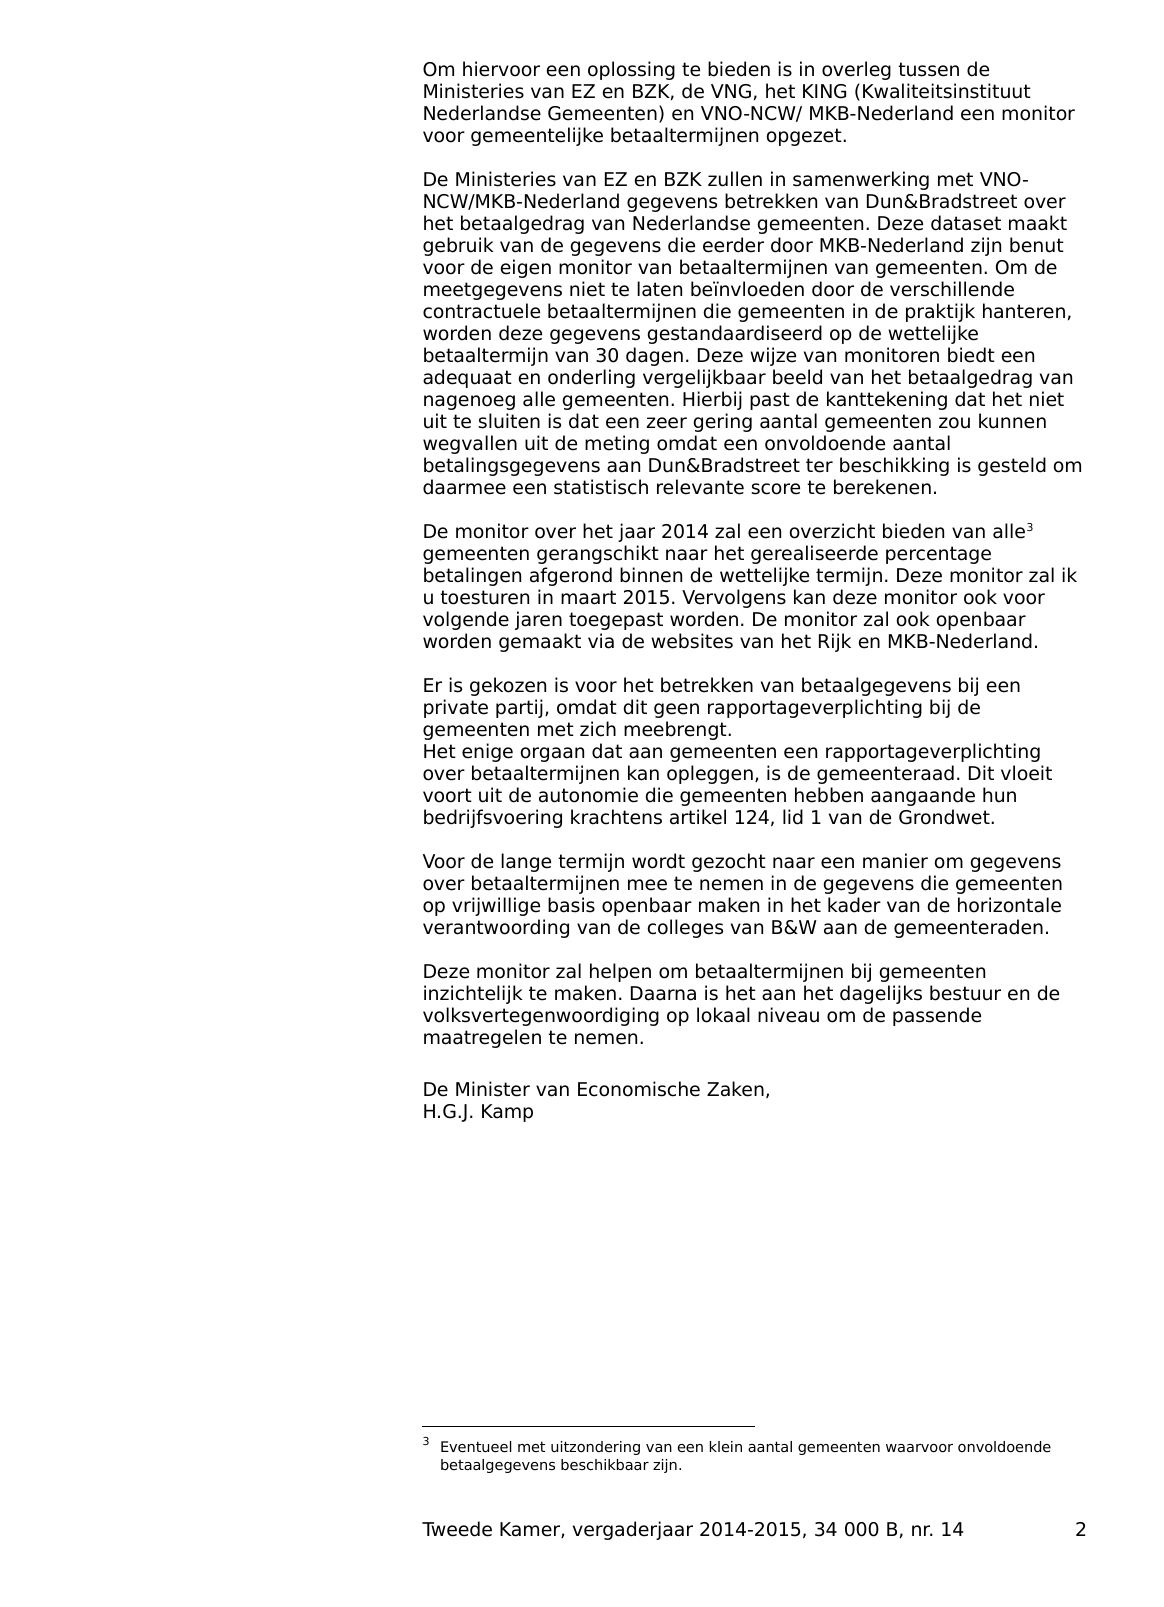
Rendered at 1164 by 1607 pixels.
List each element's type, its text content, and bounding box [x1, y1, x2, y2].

text Eventueel met uitzondering van een klein aantal gemeenten waarvoor onvoldoende betaalgegevens beschikbaar zijn. [422, 1435, 1087, 1474]
text Deze monitor zal helpen om betaaltermijnen bij gemeenten inzichtelijk te maken. Daarna is het aan het dagelijks bestuur en de volksvertegenwoordiging op lokaal niveau om de passende maatregelen te nemen. [422, 961, 1087, 1049]
text Voor de lange termijn wordt gezocht naar een manier om gegevens over betaaltermijnen mee te nemen in de gegevens die gemeenten op vrijwillige basis openbaar maken in het kader van de horizontale verantwoording van de colleges van B&W aan de gemeenteraden. [422, 851, 1087, 939]
text De Minister van Economische Zaken, H.G.J. Kamp [422, 1079, 1087, 1123]
text Om hiervoor een oplossing te bieden is in overleg tussen de Ministeries van EZ en BZK, de VNG, het KING (Kwaliteitsinstituut Nederlandse Gemeenten) en VNO-NCW/ MKB-Nederland een monitor voor gemeentelijke betaaltermijnen opgezet. [422, 59, 1087, 147]
text Er is gekozen is voor het betrekken van betaalgegevens bij een private partij, omdat dit geen rapportageverplichting bij de gemeenten met zich meebrengt. [422, 675, 1087, 741]
text De Ministeries van EZ en BZK zullen in samenwerking met VNO-NCW/MKB-Nederland gegevens betrekken van Dun&Bradstreet over het betaalgedrag van Nederlandse gemeenten. Deze dataset maakt gebruik van de gegevens die eerder door MKB-Nederland zijn benut voor de eigen monitor van betaaltermijnen van gemeenten. Om de meetgegevens niet te laten beïnvloeden door de verschillende contractuele betaaltermijnen die gemeenten in de praktijk hanteren, worden deze gegevens gestandaardiseerd op de wettelijke betaaltermijn van 30 dagen. Deze wijze van monitoren biedt een adequaat en onderling vergelijkbaar beeld van het betaalgedrag van nagenoeg alle gemeenten. Hierbij past de kanttekening dat het niet uit te sluiten is dat een zeer gering aantal gemeenten zou kunnen wegvallen uit de meting omdat een onvoldoende aantal betalingsgegevens aan Dun&Bradstreet ter beschikking is gesteld om daarmee een statistisch relevante score te berekenen. [422, 169, 1087, 499]
text De monitor over het jaar 2014 zal een overzicht bieden van alle gemeenten gerangschikt naar het gerealiseerde percentage betalingen afgerond binnen de wettelijke termijn. Deze monitor zal ik u toesturen in maart 2015. Vervolgens kan deze monitor ook voor volgende jaren toegepast worden. De monitor zal ook openbaar worden gemaakt via de websites van het Rijk en MKB-Nederland. [422, 521, 1087, 653]
text Het enige orgaan dat aan gemeenten een rapportageverplichting over betaaltermijnen kan opleggen, is de gemeenteraad. Dit vloeit voort uit de autonomie die gemeenten hebben aangaande hun bedrijfsvoering krachtens artikel 124, lid 1 van de Grondwet. [422, 741, 1087, 829]
